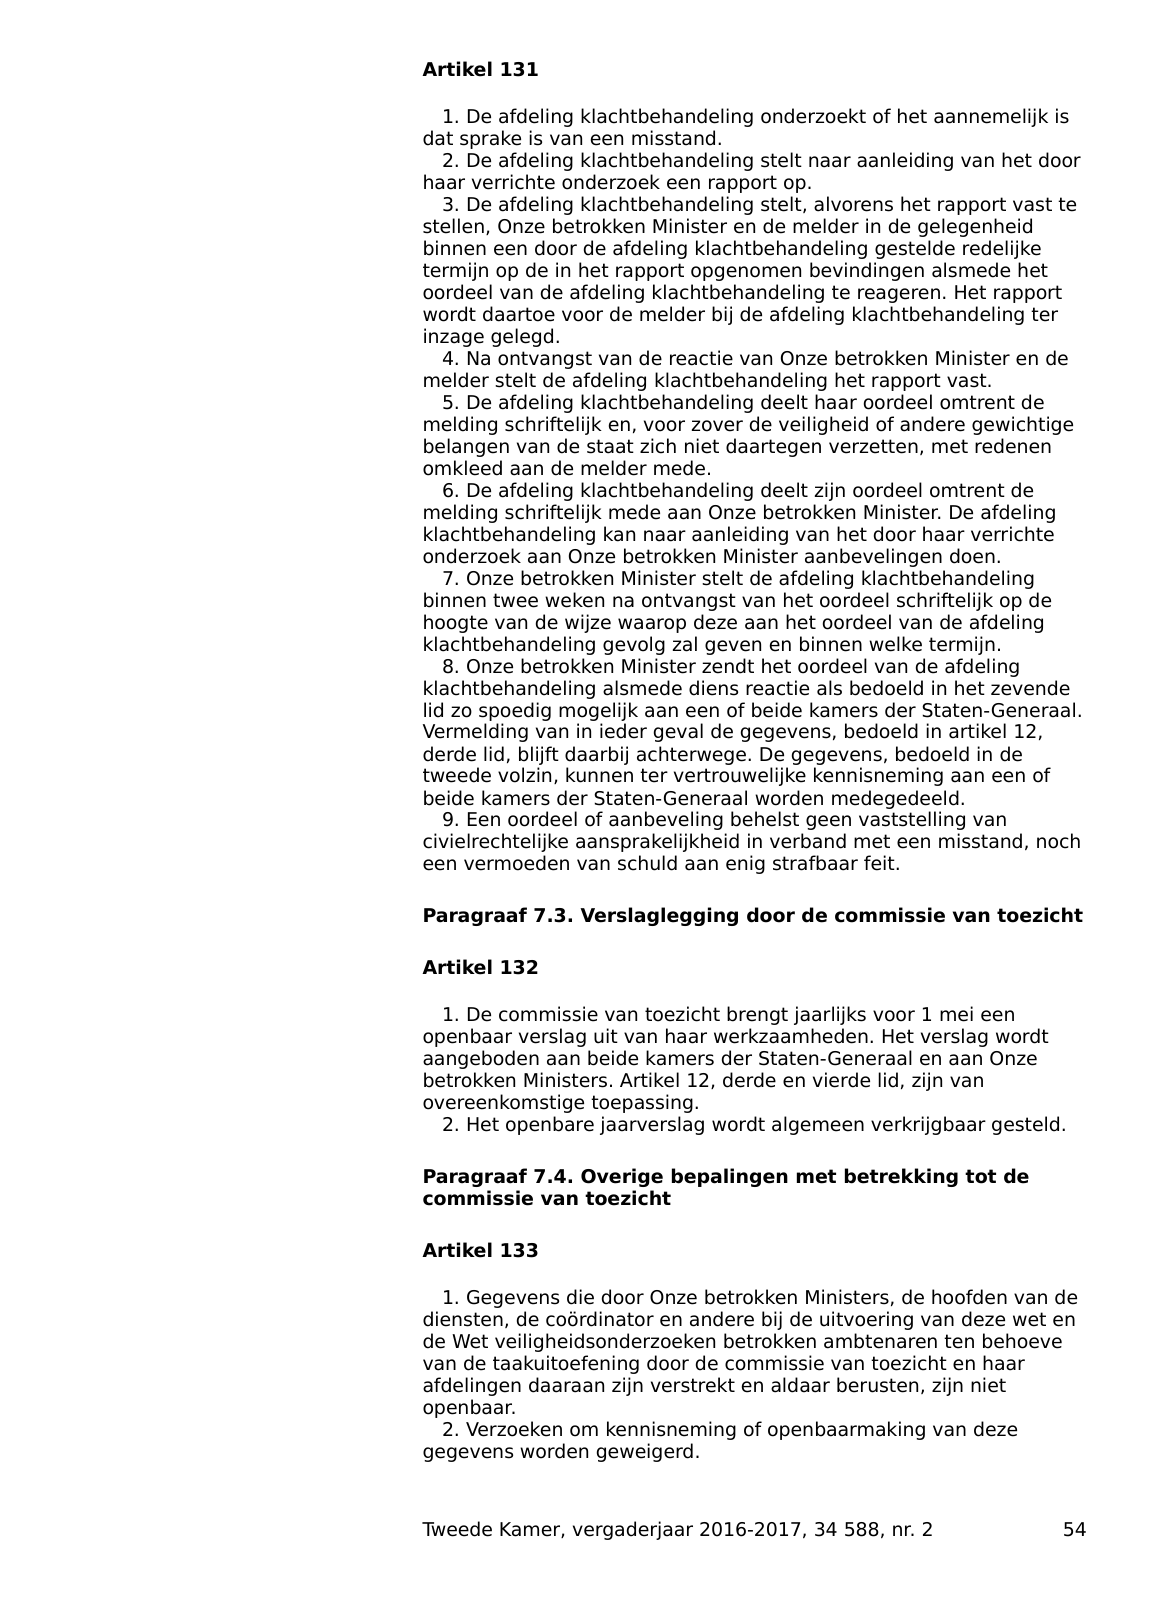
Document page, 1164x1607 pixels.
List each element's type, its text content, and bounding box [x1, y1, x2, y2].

text 2. De afdeling klachtbehandeling stelt naar aanleiding van het door haar verrichte onderzoek een rapport op. [422, 150, 1087, 194]
subtitle Artikel 133 [422, 1240, 1087, 1262]
subtitle Artikel 132 [422, 957, 1087, 979]
text 8. Onze betrokken Minister zendt het oordeel van de afdeling klachtbehandeling alsmede diens reactie als bedoeld in het zevende lid zo spoedig mogelijk aan een of beide kamers der Staten-Generaal. Vermelding van in ieder geval de gegevens, bedoeld in artikel 12, derde lid, blijft daarbij achterwege. De gegevens, bedoeld in de tweede volzin, kunnen ter vertrouwelijke kennisneming aan een of beide kamers der Staten-Generaal worden medegedeeld. [422, 656, 1087, 809]
text 5. De afdeling klachtbehandeling deelt haar oordeel omtrent de melding schriftelijk en, voor zover de veiligheid of andere gewichtige belangen van de staat zich niet daartegen verzetten, met redenen omkleed aan de melder mede. [422, 392, 1087, 480]
text 3. De afdeling klachtbehandeling stelt, alvorens het rapport vast te stellen, Onze betrokken Minister en de melder in de gelegenheid binnen een door de afdeling klachtbehandeling gestelde redelijke termijn op de in het rapport opgenomen bevindingen alsmede het oordeel van de afdeling klachtbehandeling te reageren. Het rapport wordt daartoe voor de melder bij de afdeling klachtbehandeling ter inzage gelegd. [422, 194, 1087, 348]
text 1. Gegevens die door Onze betrokken Ministers, de hoofden van de diensten, de coördinator en andere bij de uitvoering van deze wet en de Wet veiligheidsonderzoeken betrokken ambtenaren ten behoeve van de taakuitoefening door de commissie van toezicht en haar afdelingen daaraan zijn verstrekt en aldaar berusten, zijn niet openbaar. [422, 1287, 1087, 1419]
text 2. Het openbare jaarverslag wordt algemeen verkrijgbaar gesteld. [422, 1114, 1087, 1136]
text 2. Verzoeken om kennisneming of openbaarmaking van deze gegevens worden geweigerd. [422, 1419, 1087, 1463]
subtitle Paragraaf 7.3. Verslaglegging door de commissie van toezicht [422, 905, 1087, 927]
text 1. De afdeling klachtbehandeling onderzoekt of het aannemelijk is dat sprake is van een misstand. [422, 106, 1087, 150]
text 7. Onze betrokken Minister stelt de afdeling klachtbehandeling binnen twee weken na ontvangst van het oordeel schriftelijk op de hoogte van de wijze waarop deze aan het oordeel van de afdeling klachtbehandeling gevolg zal geven en binnen welke termijn. [422, 568, 1087, 656]
text 4. Na ontvangst van de reactie van Onze betrokken Minister en de melder stelt de afdeling klachtbehandeling het rapport vast. [422, 348, 1087, 392]
text 6. De afdeling klachtbehandeling deelt zijn oordeel omtrent de melding schriftelijk mede aan Onze betrokken Minister. De afdeling klachtbehandeling kan naar aanleiding van het door haar verrichte onderzoek aan Onze betrokken Minister aanbevelingen doen. [422, 480, 1087, 568]
subtitle Artikel 131 [422, 59, 1087, 81]
text 9. Een oordeel of aanbeveling behelst geen vaststelling van civielrechtelijke aansprakelijkheid in verband met een misstand, noch een vermoeden van schuld aan enig strafbaar feit. [422, 809, 1087, 875]
text 1. De commissie van toezicht brengt jaarlijks voor 1 mei een openbaar verslag uit van haar werkzaamheden. Het verslag wordt aangeboden aan beide kamers der Staten-Generaal en aan Onze betrokken Ministers. Artikel 12, derde en vierde lid, zijn van overeenkomstige toepassing. [422, 1004, 1087, 1114]
subtitle Paragraaf 7.4. Overige bepalingen met betrekking tot de commissie van toezicht [422, 1166, 1087, 1210]
